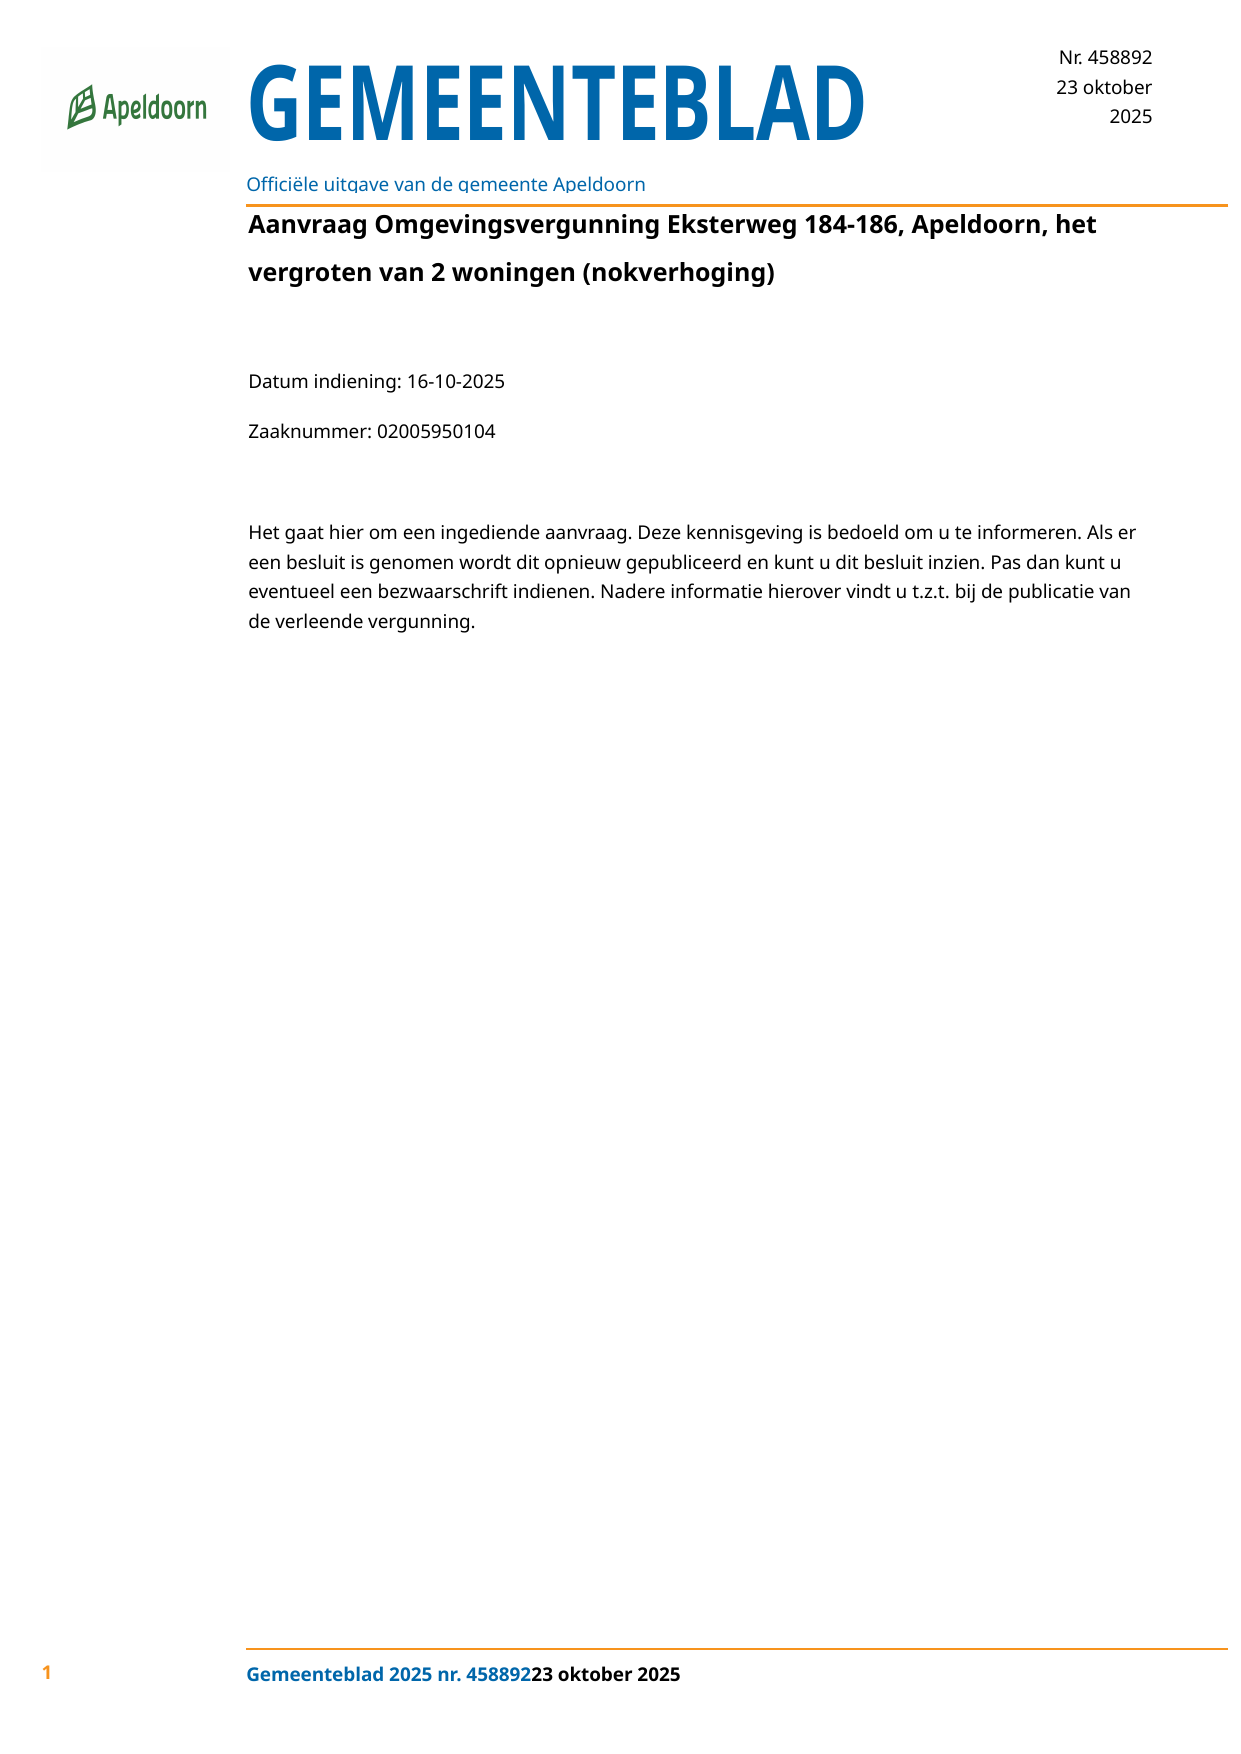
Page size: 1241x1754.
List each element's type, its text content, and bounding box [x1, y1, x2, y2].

text Aanvraag Omgevingsvergunning Eksterweg 184-186, Apeldoorn, het vergroten van 2 woningen (nokverhoging) [248, 207, 1152, 288]
text Het gaat hier om een ingediende aanvraag. Deze kennisgeving is bedoeld om u te informeren. Als er een besluit is genomen wordt dit opnieuw gepubliceerd en kunt u dit besluit inzien. Pas dan kunt u eventueel een bezwaarschrift indienen. Nadere informatie hierover vindt u t.z.t. bij de publicatie van de verleende vergunning. [248, 519, 1152, 634]
text Zaaknummer: 02005950104 [248, 419, 1152, 444]
text Datum indiening: 16-10-2025 [248, 368, 1152, 394]
picture [41, 47, 231, 172]
